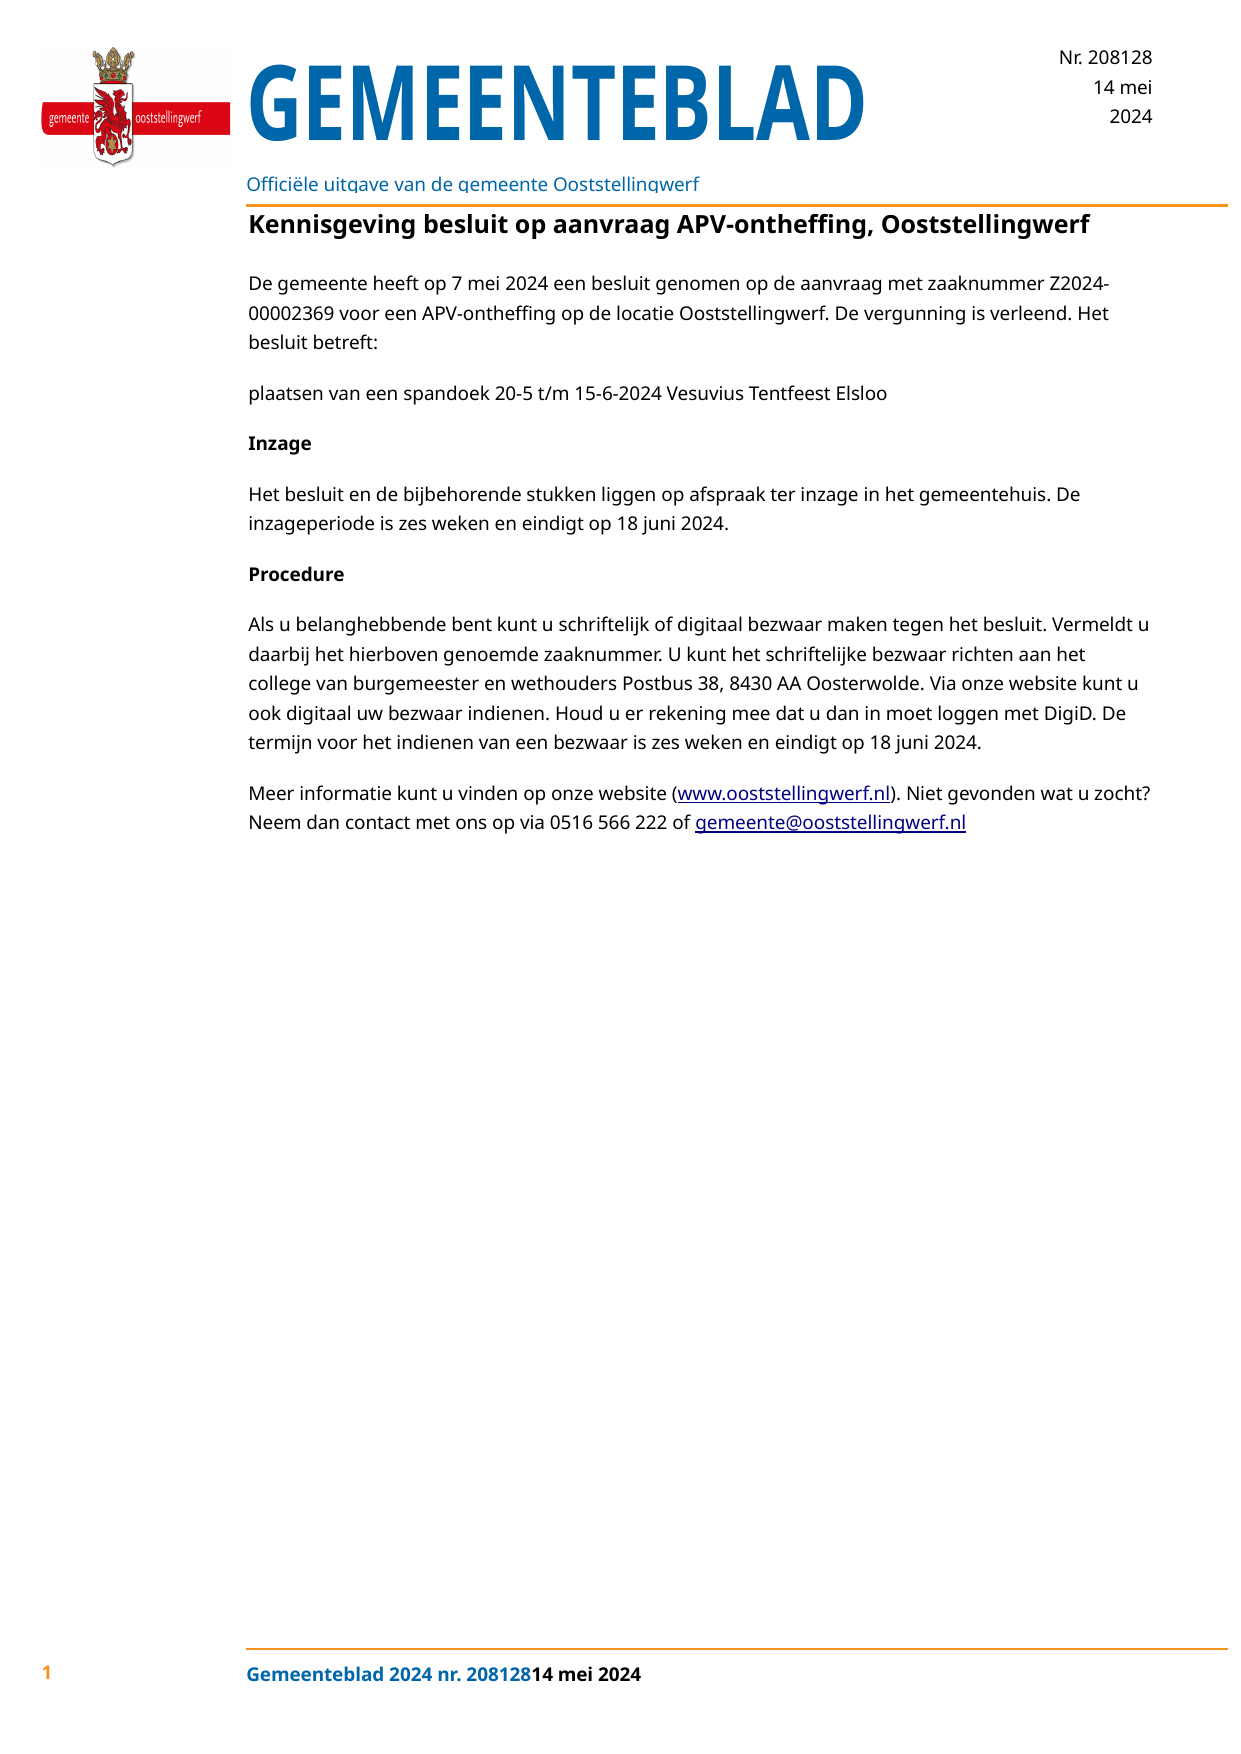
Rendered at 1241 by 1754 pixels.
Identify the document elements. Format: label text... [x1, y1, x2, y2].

text Als u belanghebbende bent kunt u schriftelijk of digitaal bezwaar maken tegen het besluit. Vermeldt u daarbij het hierboven genoemde zaaknummer. U kunt het schriftelijke bezwaar richten aan het college van burgemeester en wethouders Postbus 38, 8430 AA Oosterwolde. Via onze website kunt u ook digitaal uw bezwaar indienen. Houd u er rekening mee dat u dan in moet loggen met DigiD. De termijn voor het indienen van een bezwaar is zes weken en eindigt op 18 juni 2024. [248, 611, 1152, 755]
text Meer informatie kunt u vinden op onze website (www.ooststellingwerf.nl). Niet gevonden wat u zocht? Neem dan contact met ons op via 0516 566 222 of gemeente@ooststellingwerf.nl [248, 780, 1152, 835]
text Het besluit en de bijbehorende stukken liggen op afspraak ter inzage in het gemeentehuis. De inzageperiode is zes weken en eindigt op 18 juni 2024. [248, 481, 1152, 536]
picture [41, 47, 231, 172]
text Inzage [248, 430, 1152, 456]
text Procedure [248, 561, 1152, 586]
text Kennisgeving besluit op aanvraag APV-ontheffing, Ooststellingwerf [248, 207, 1152, 241]
text plaatsen van een spandoek 20-5 t/m 15-6-2024 Vesuvius Tentfeest Elsloo [248, 380, 1152, 406]
text De gemeente heeft op 7 mei 2024 een besluit genomen op de aanvraag met zaaknummer Z2024-00002369 voor een APV-ontheffing op de locatie Ooststellingwerf. De vergunning is verleend. Het besluit betreft: [248, 270, 1152, 355]
